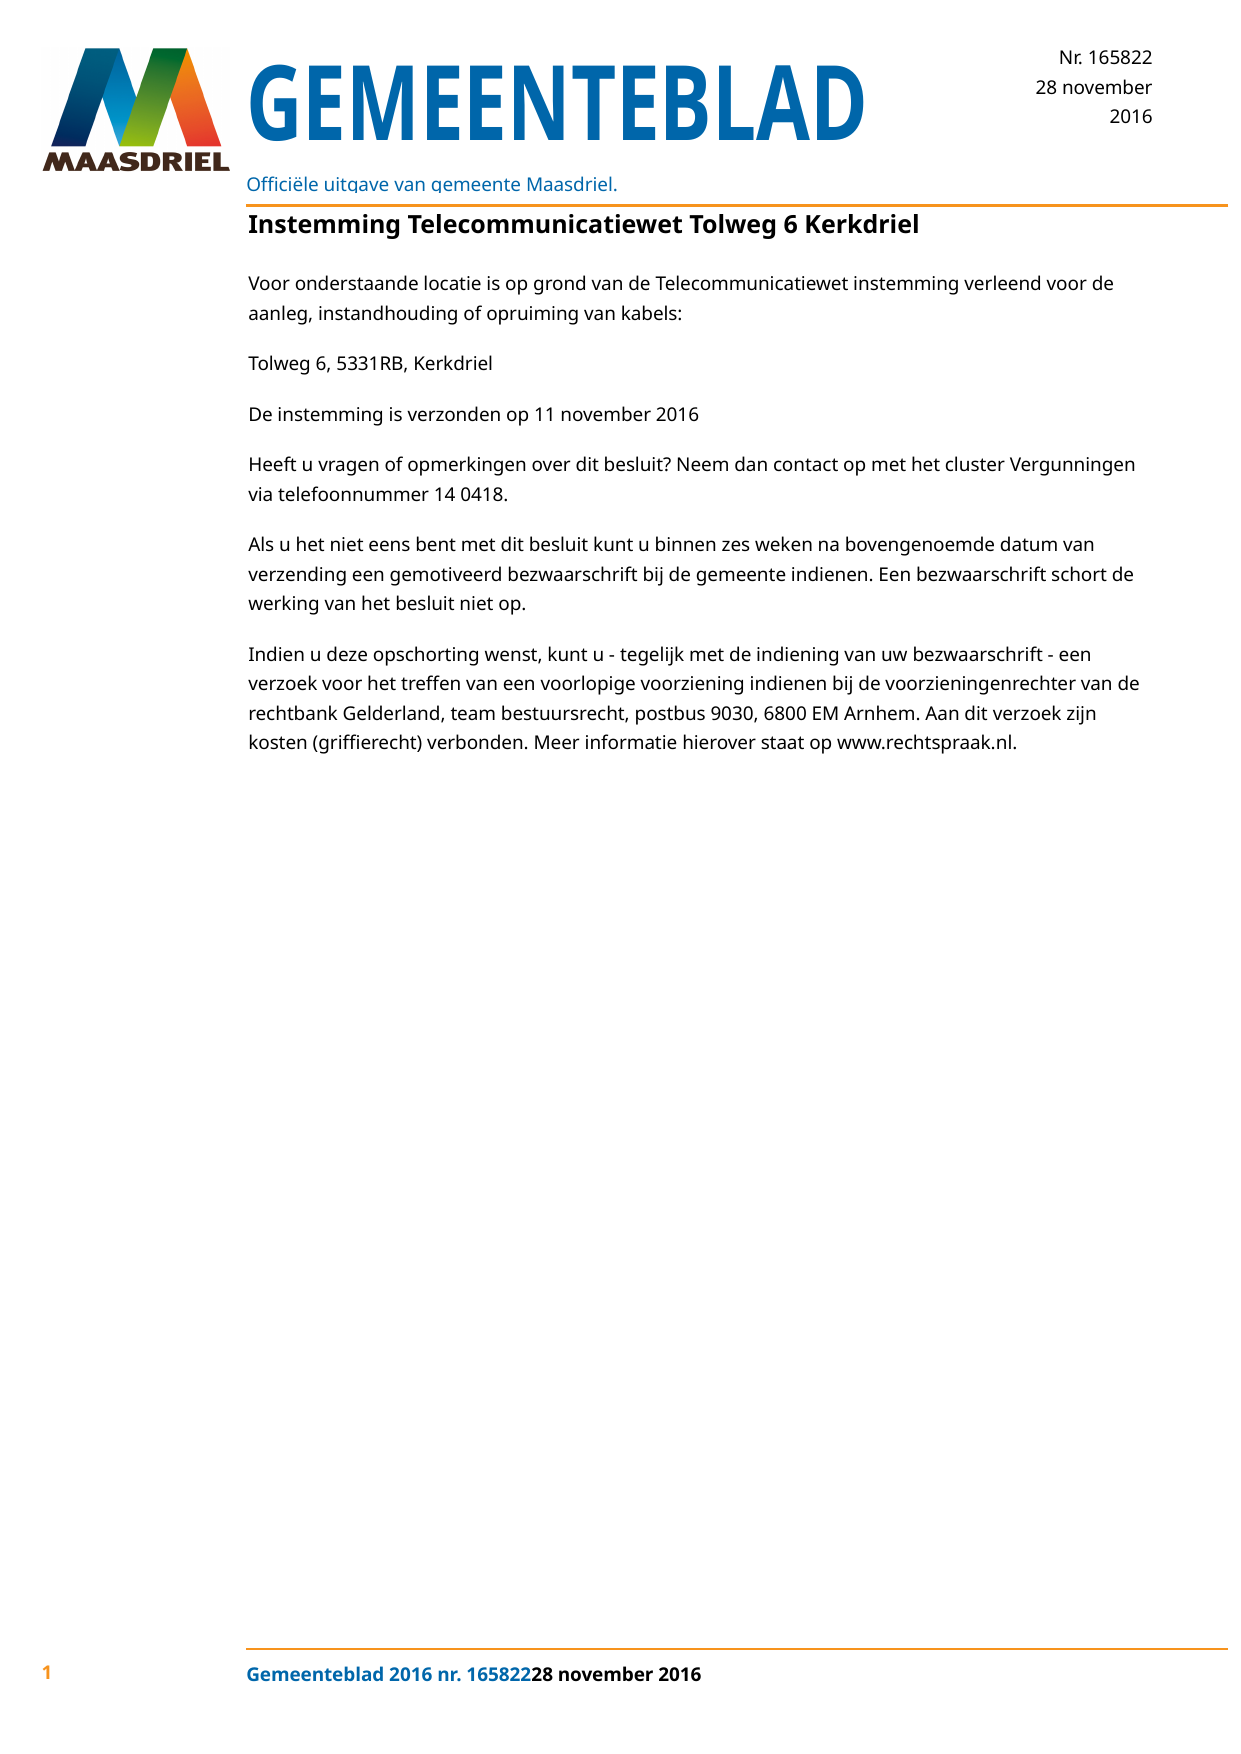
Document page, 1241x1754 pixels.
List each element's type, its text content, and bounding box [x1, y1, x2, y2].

text Tolweg 6, 5331RB, Kerkdriel [248, 350, 1152, 376]
text Heeft u vragen of opmerkingen over dit besluit? Neem dan contact op met het cluster Vergunningen via telefoonnummer 14 0418. [248, 451, 1152, 506]
picture [41, 47, 231, 172]
text Indien u deze opschorting wenst, kunt u - tegelijk met de indiening van uw bezwaarschrift - een verzoek voor het treffen van een voorlopige voorziening indienen bij de voorzieningenrechter van de rechtbank Gelderland, team bestuursrecht, postbus 9030, 6800 EM Arnhem. Aan dit verzoek zijn kosten (griffierecht) verbonden. Meer informatie hierover staat op www.rechtspraak.nl. [248, 641, 1152, 755]
text Voor onderstaande locatie is op grond van de Telecommunicatiewet instemming verleend voor de aanleg, instandhouding of opruiming van kabels: [248, 270, 1152, 326]
text De instemming is verzonden op 11 november 2016 [248, 401, 1152, 426]
text Als u het niet eens bent met dit besluit kunt u binnen zes weken na bovengenoemde datum van verzending een gemotiveerd bezwaarschrift bij de gemeente indienen. Een bezwaarschrift schort de werking van het besluit niet op. [248, 531, 1152, 616]
text Instemming Telecommunicatiewet Tolweg 6 Kerkdriel [248, 207, 1152, 241]
